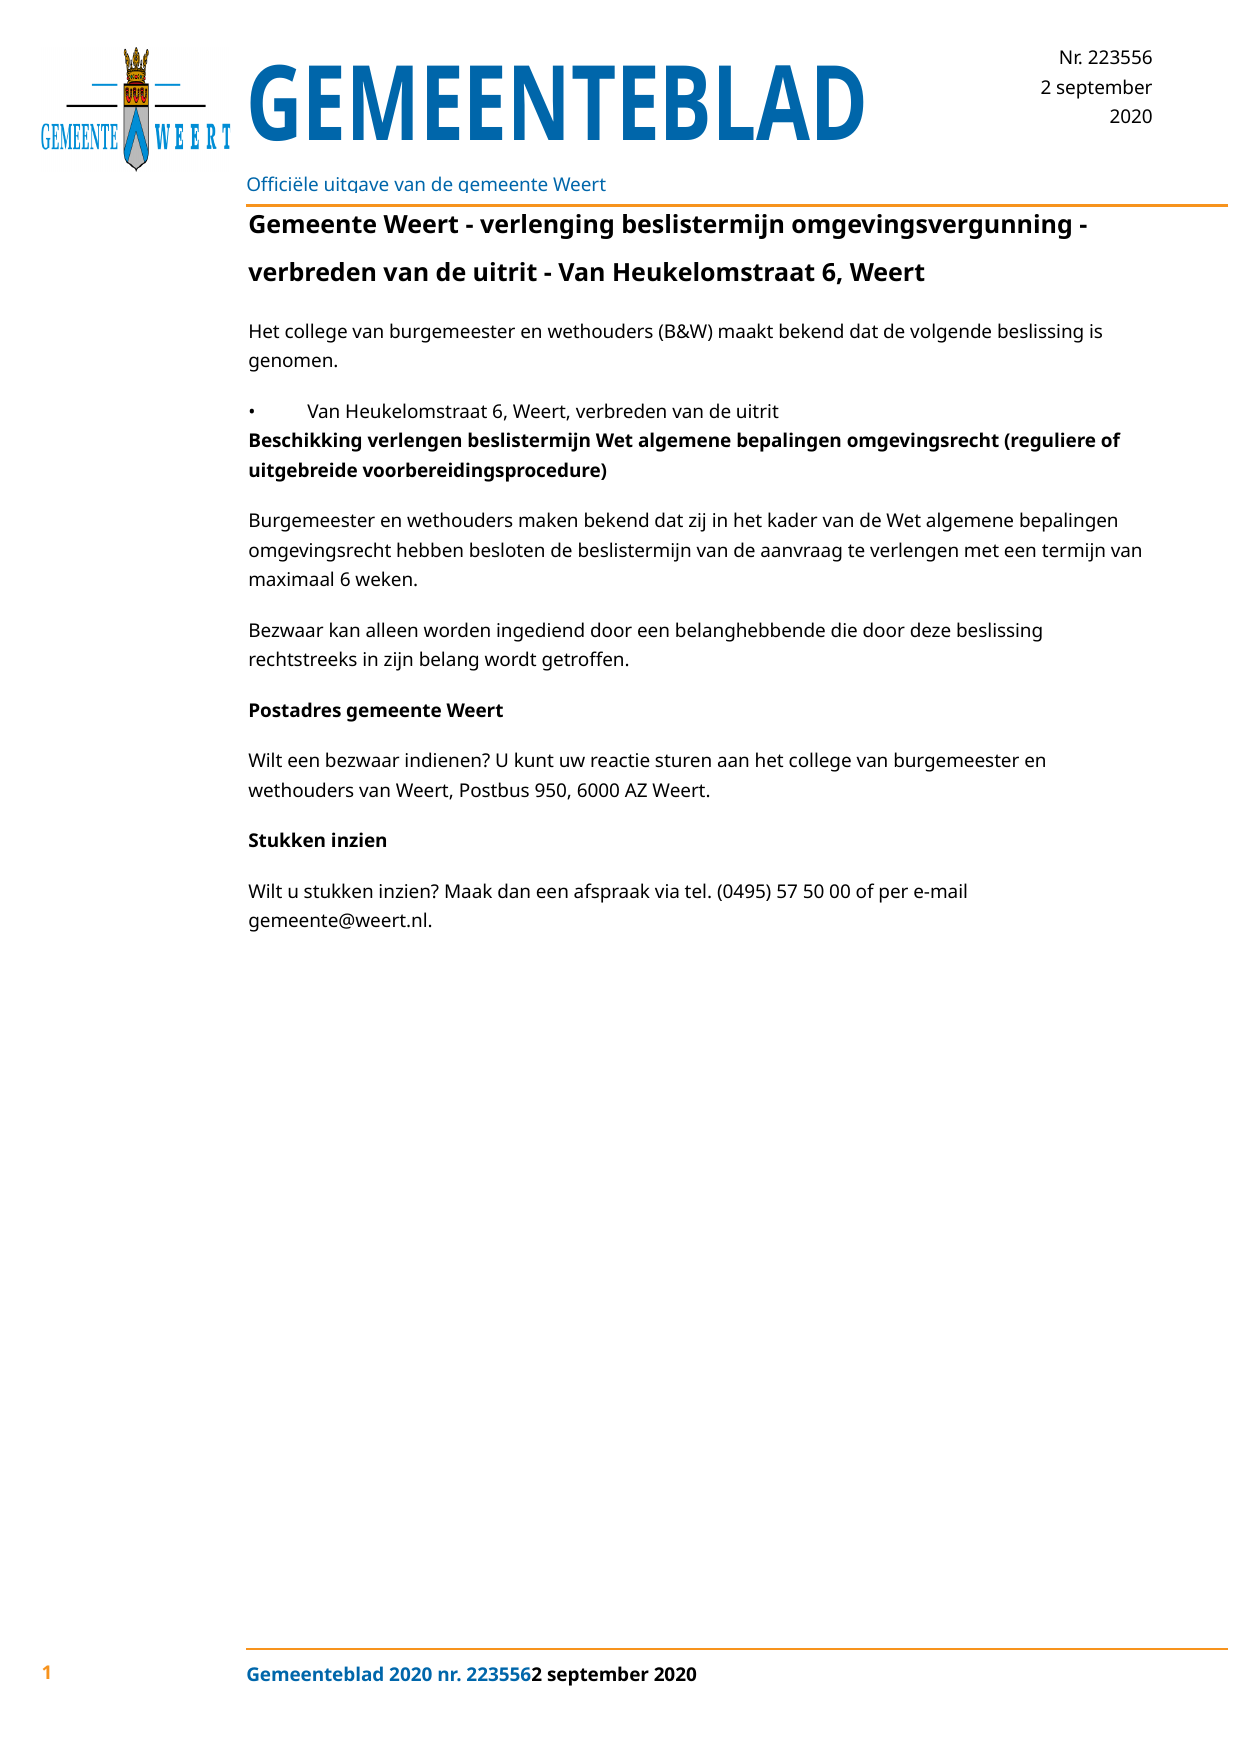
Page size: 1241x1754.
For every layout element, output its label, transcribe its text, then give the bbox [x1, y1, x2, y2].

text Beschikking verlengen beslistermijn Wet algemene bepalingen omgevingsrecht (reguliere of uitgebreide voorbereidingsprocedure) [248, 427, 1152, 483]
list Van Heukelomstraat 6, Weert, verbreden van de uitrit [248, 398, 1152, 424]
text Wilt u stukken inzien? Maak dan een afspraak via tel. (0495) 57 50 00 of per e-mail gemeente@weert.nl. [248, 878, 1152, 933]
text Wilt een bezwaar indienen? U kunt uw reactie sturen aan het college van burgemeester en wethouders van Weert, Postbus 950, 6000 AZ Weert. [248, 747, 1152, 803]
text Stukken inzien [248, 827, 1152, 853]
text Het college van burgemeester en wethouders (B&W) maakt bekend dat de volgende beslissing is genomen. [248, 318, 1152, 373]
text Gemeente Weert - verlenging beslistermijn omgevingsvergunning - verbreden van de uitrit - Van Heukelomstraat 6, Weert [248, 207, 1152, 288]
text Burgemeester en wethouders maken bekend dat zij in het kader van de Wet algemene bepalingen omgevingsrecht hebben besloten de beslistermijn van de aanvraag te verlengen met een termijn van maximaal 6 weken. [248, 507, 1152, 592]
picture [41, 47, 231, 172]
text Bezwaar kan alleen worden ingediend door een belanghebbende die door deze beslissing rechtstreeks in zijn belang wordt getroffen. [248, 617, 1152, 672]
text Postadres gemeente Weert [248, 697, 1152, 723]
